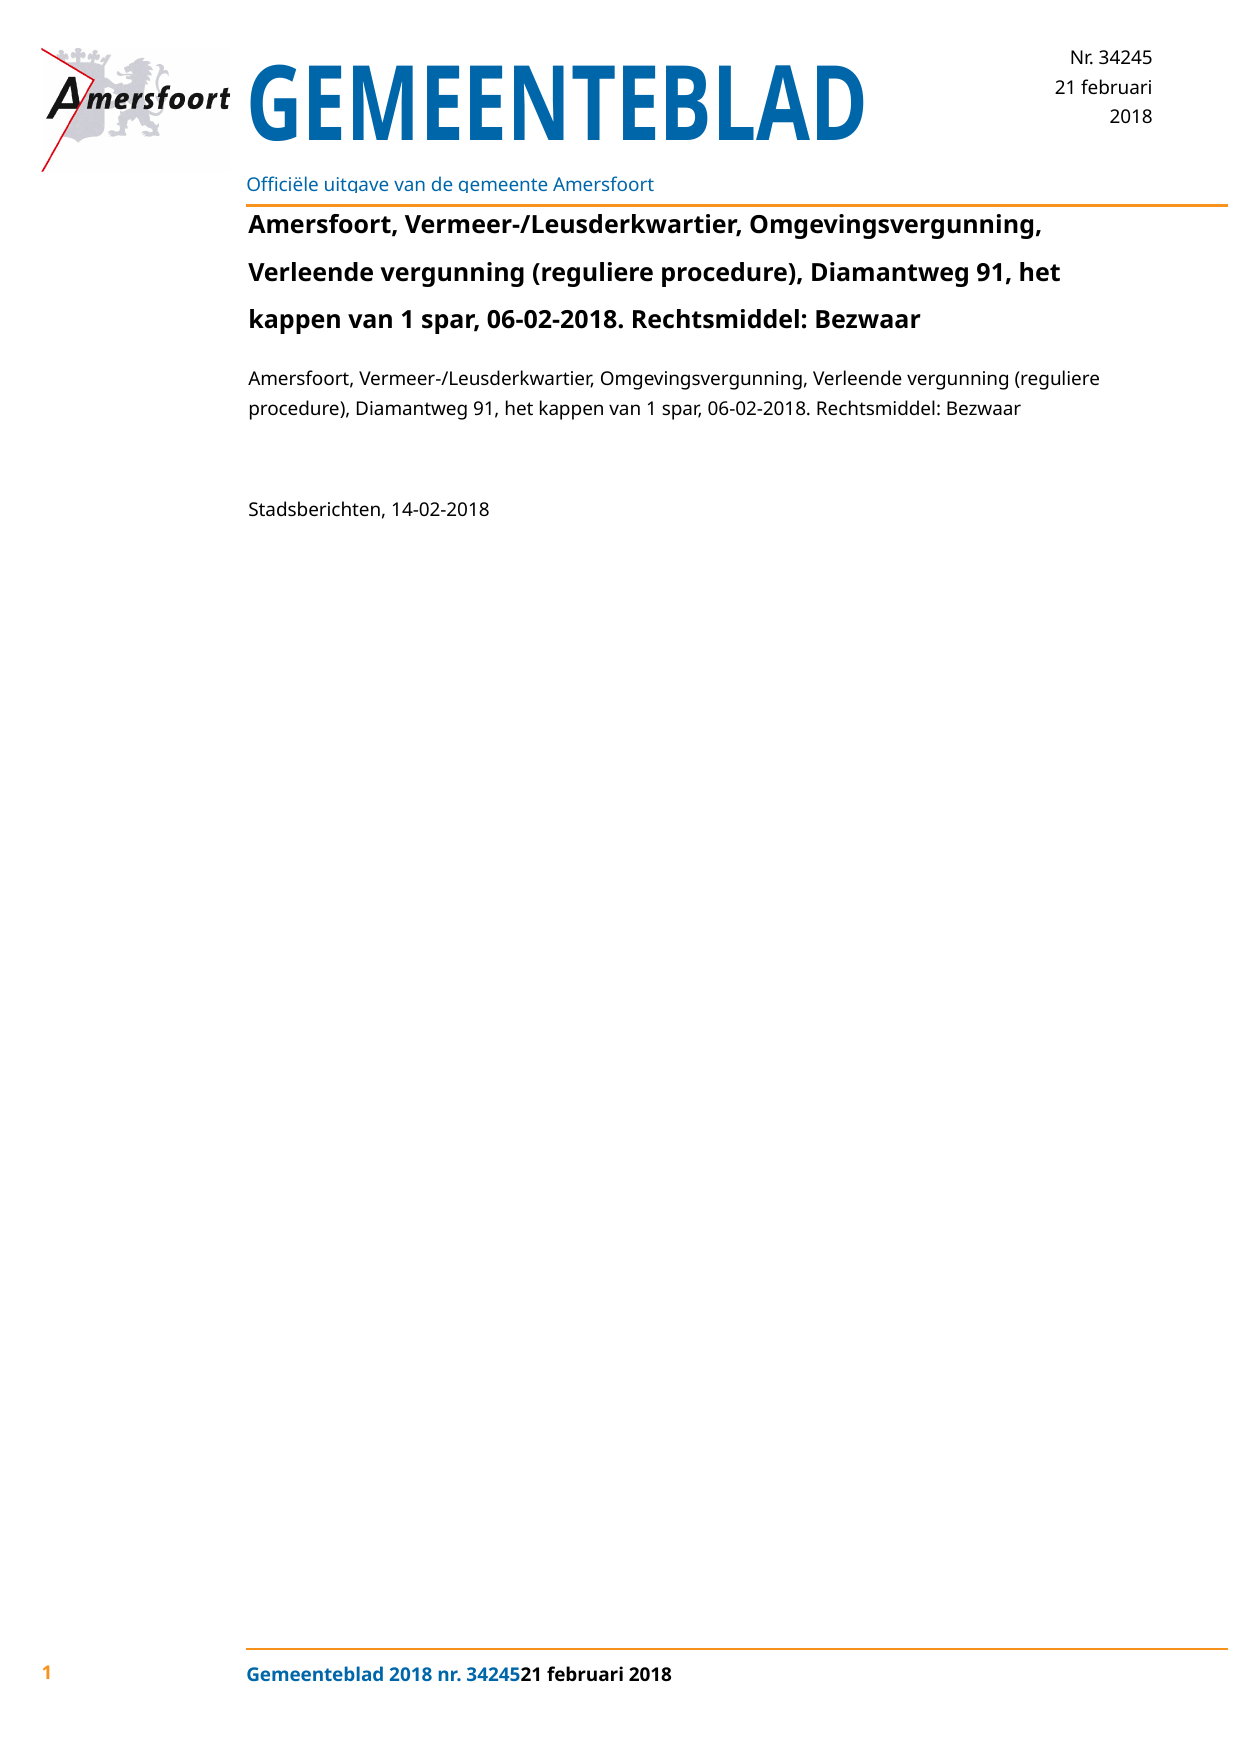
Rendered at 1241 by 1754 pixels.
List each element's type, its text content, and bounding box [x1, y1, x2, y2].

text Amersfoort, Vermeer-/Leusderkwartier, Omgevingsvergunning, Verleende vergunning (reguliere procedure), Diamantweg 91, het kappen van 1 spar, 06-02-2018. Rechtsmiddel: Bezwaar [248, 366, 1152, 421]
text Stadsberichten, 14-02-2018 [248, 496, 1152, 522]
picture [41, 47, 231, 172]
text Amersfoort, Vermeer-/Leusderkwartier, Omgevingsvergunning, Verleende vergunning (reguliere procedure), Diamantweg 91, het kappen van 1 spar, 06-02-2018. Rechtsmiddel: Bezwaar [248, 207, 1152, 336]
